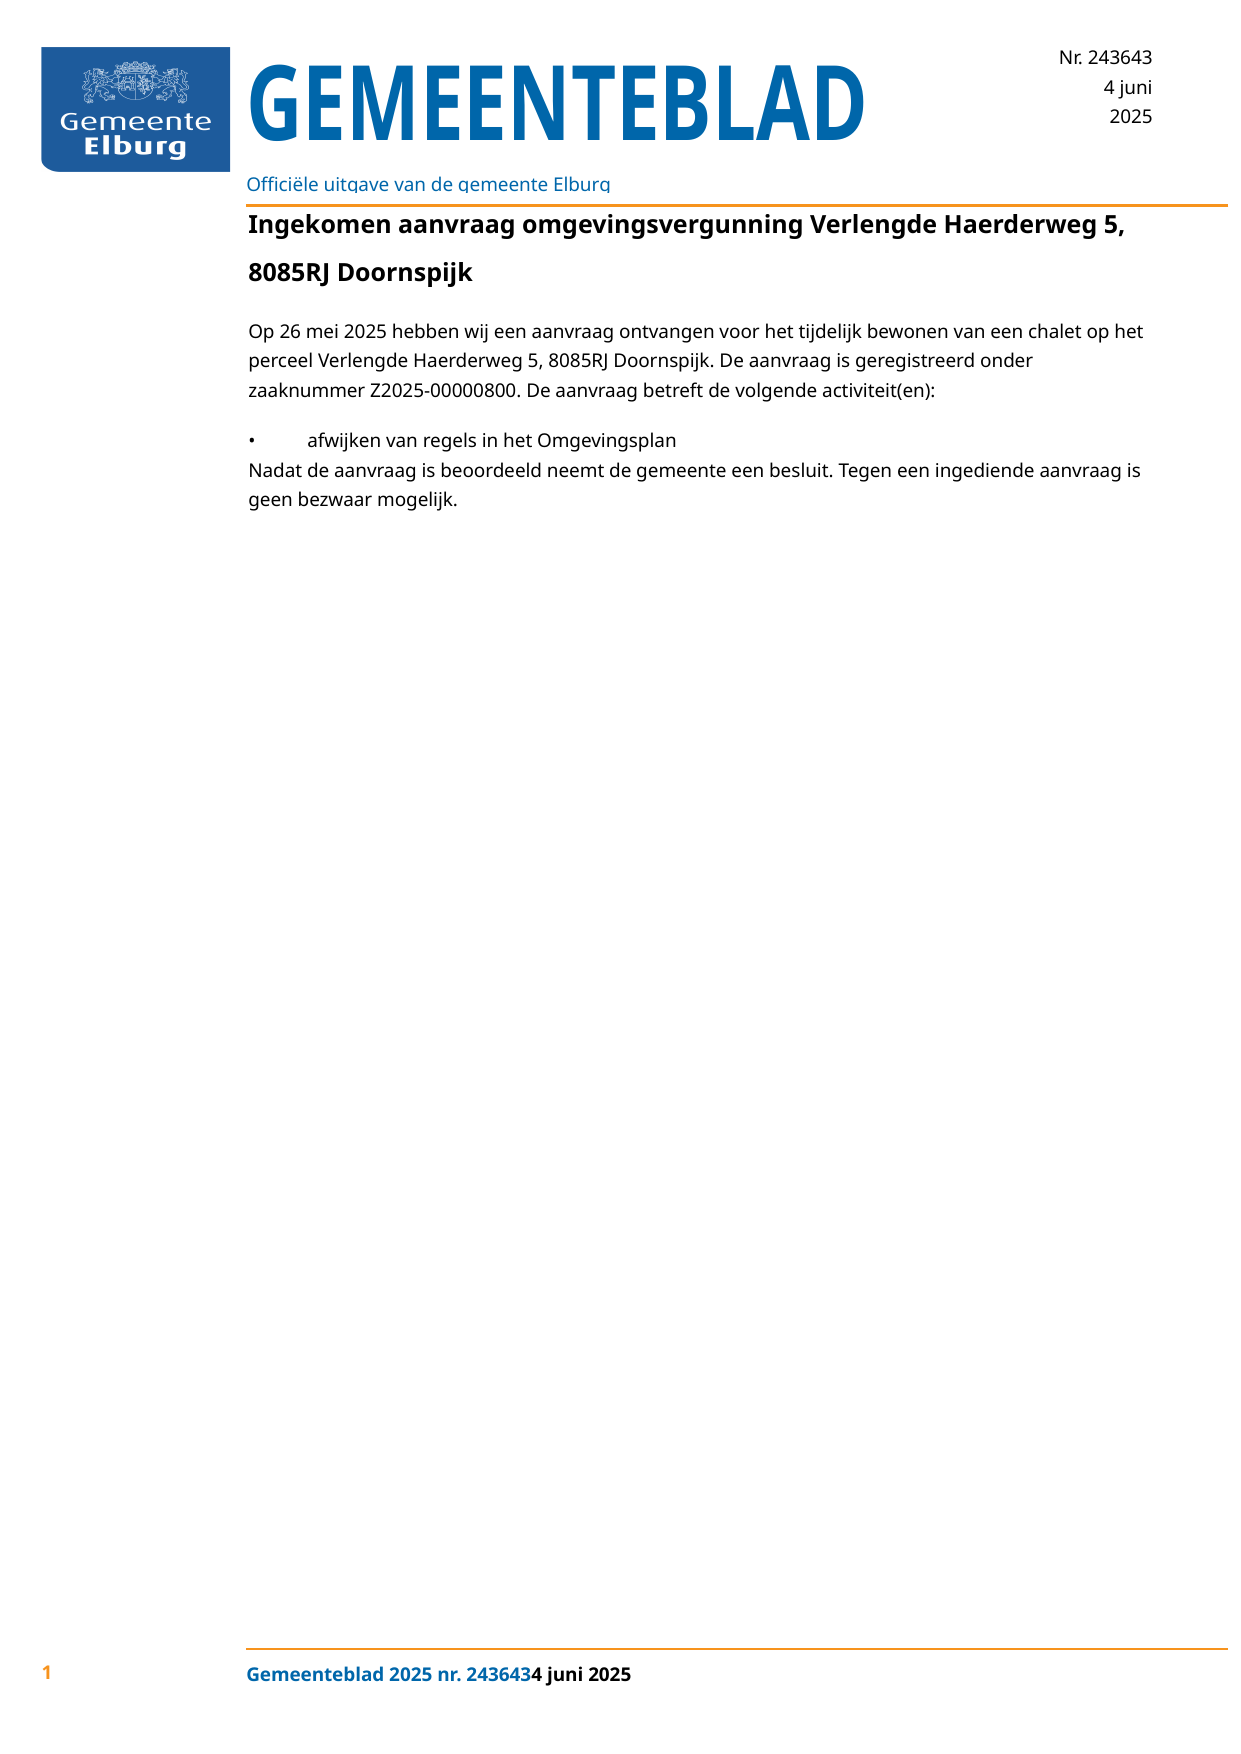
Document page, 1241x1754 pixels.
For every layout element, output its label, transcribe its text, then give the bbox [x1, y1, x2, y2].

picture [41, 47, 231, 172]
text Nadat de aanvraag is beoordeeld neemt de gemeente een besluit. Tegen een ingediende aanvraag is geen bezwaar mogelijk. [248, 457, 1152, 512]
text Op 26 mei 2025 hebben wij een aanvraag ontvangen voor het tijdelijk bewonen van een chalet op het perceel Verlengde Haerderweg 5, 8085RJ Doornspijk. De aanvraag is geregistreerd onder zaaknummer Z2025-00000800. De aanvraag betreft de volgende activiteit(en): [248, 318, 1152, 403]
list afwijken van regels in het Omgevingsplan [248, 427, 1152, 453]
text Ingekomen aanvraag omgevingsvergunning Verlengde Haerderweg 5, 8085RJ Doornspijk [248, 207, 1152, 288]
